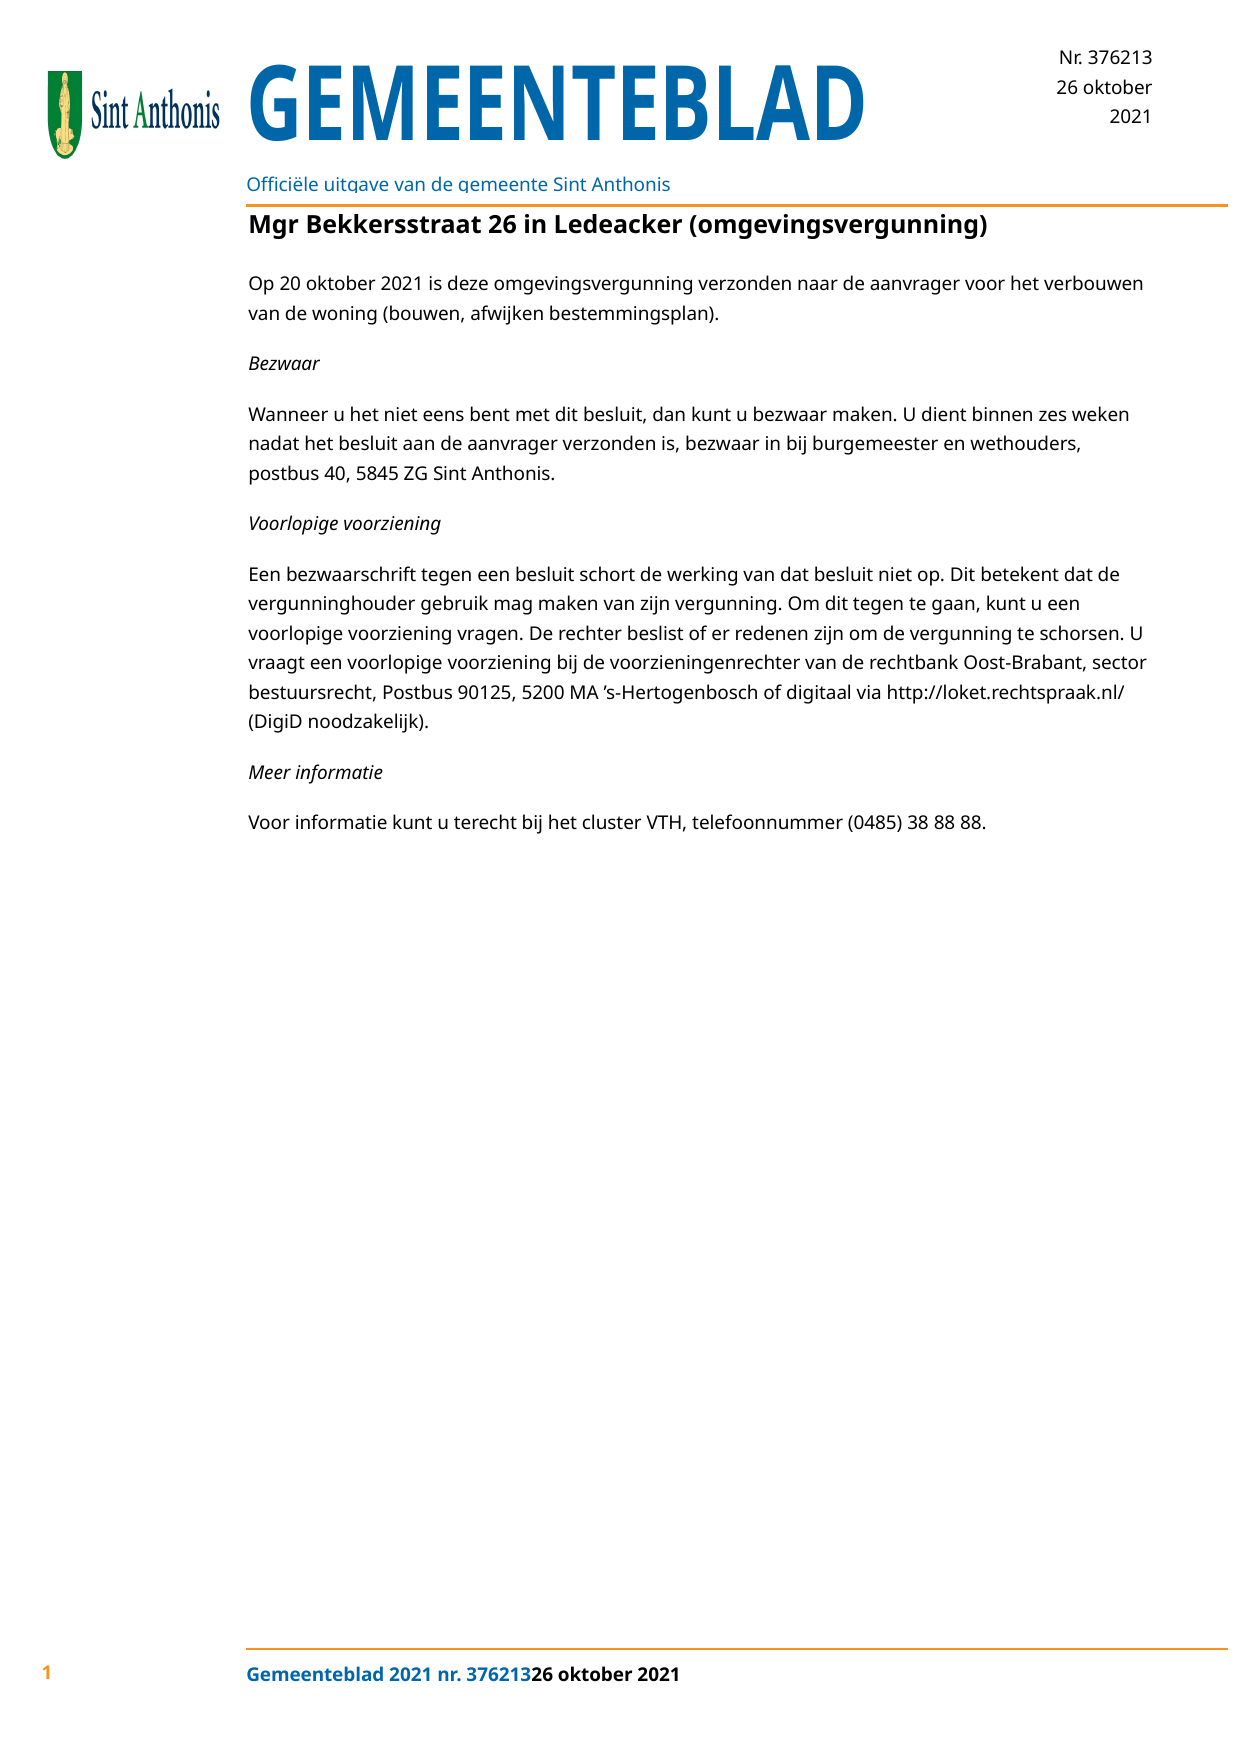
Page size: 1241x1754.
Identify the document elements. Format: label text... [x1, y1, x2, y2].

text Voor informatie kunt u terecht bij het cluster VTH, telefoonnummer (0485) 38 88 88. [248, 809, 1152, 835]
text Meer informatie [248, 759, 1152, 785]
text Voorlopige voorziening [248, 510, 1152, 536]
text Mgr Bekkersstraat 26 in Ledeacker (omgevingsvergunning) [248, 207, 1152, 241]
text Wanneer u het niet eens bent met dit besluit, dan kunt u bezwaar maken. U dient binnen zes weken nadat het besluit aan de aanvrager verzonden is, bezwaar in bij burgemeester en wethouders, postbus 40, 5845 ZG Sint Anthonis. [248, 401, 1152, 486]
text Bezwaar [248, 350, 1152, 376]
text Een bezwaarschrift tegen een besluit schort de werking van dat besluit niet op. Dit betekent dat de vergunninghouder gebruik mag maken van zijn vergunning. Om dit tegen te gaan, kunt u een voorlopige voorziening vragen. De rechter beslist of er redenen zijn om de vergunning te schorsen. U vraagt een voorlopige voorziening bij de voorzieningenrechter van de rechtbank Oost-Brabant, sector bestuursrecht, Postbus 90125, 5200 MA ’s-Hertogenbosch of digitaal via http://loket.rechtspraak.nl/ (DigiD noodzakelijk). [248, 561, 1152, 734]
text Op 20 oktober 2021 is deze omgevingsvergunning verzonden naar de aanvrager voor het verbouwen van de woning (bouwen, afwijken bestemmingsplan). [248, 270, 1152, 326]
picture [41, 47, 231, 172]
